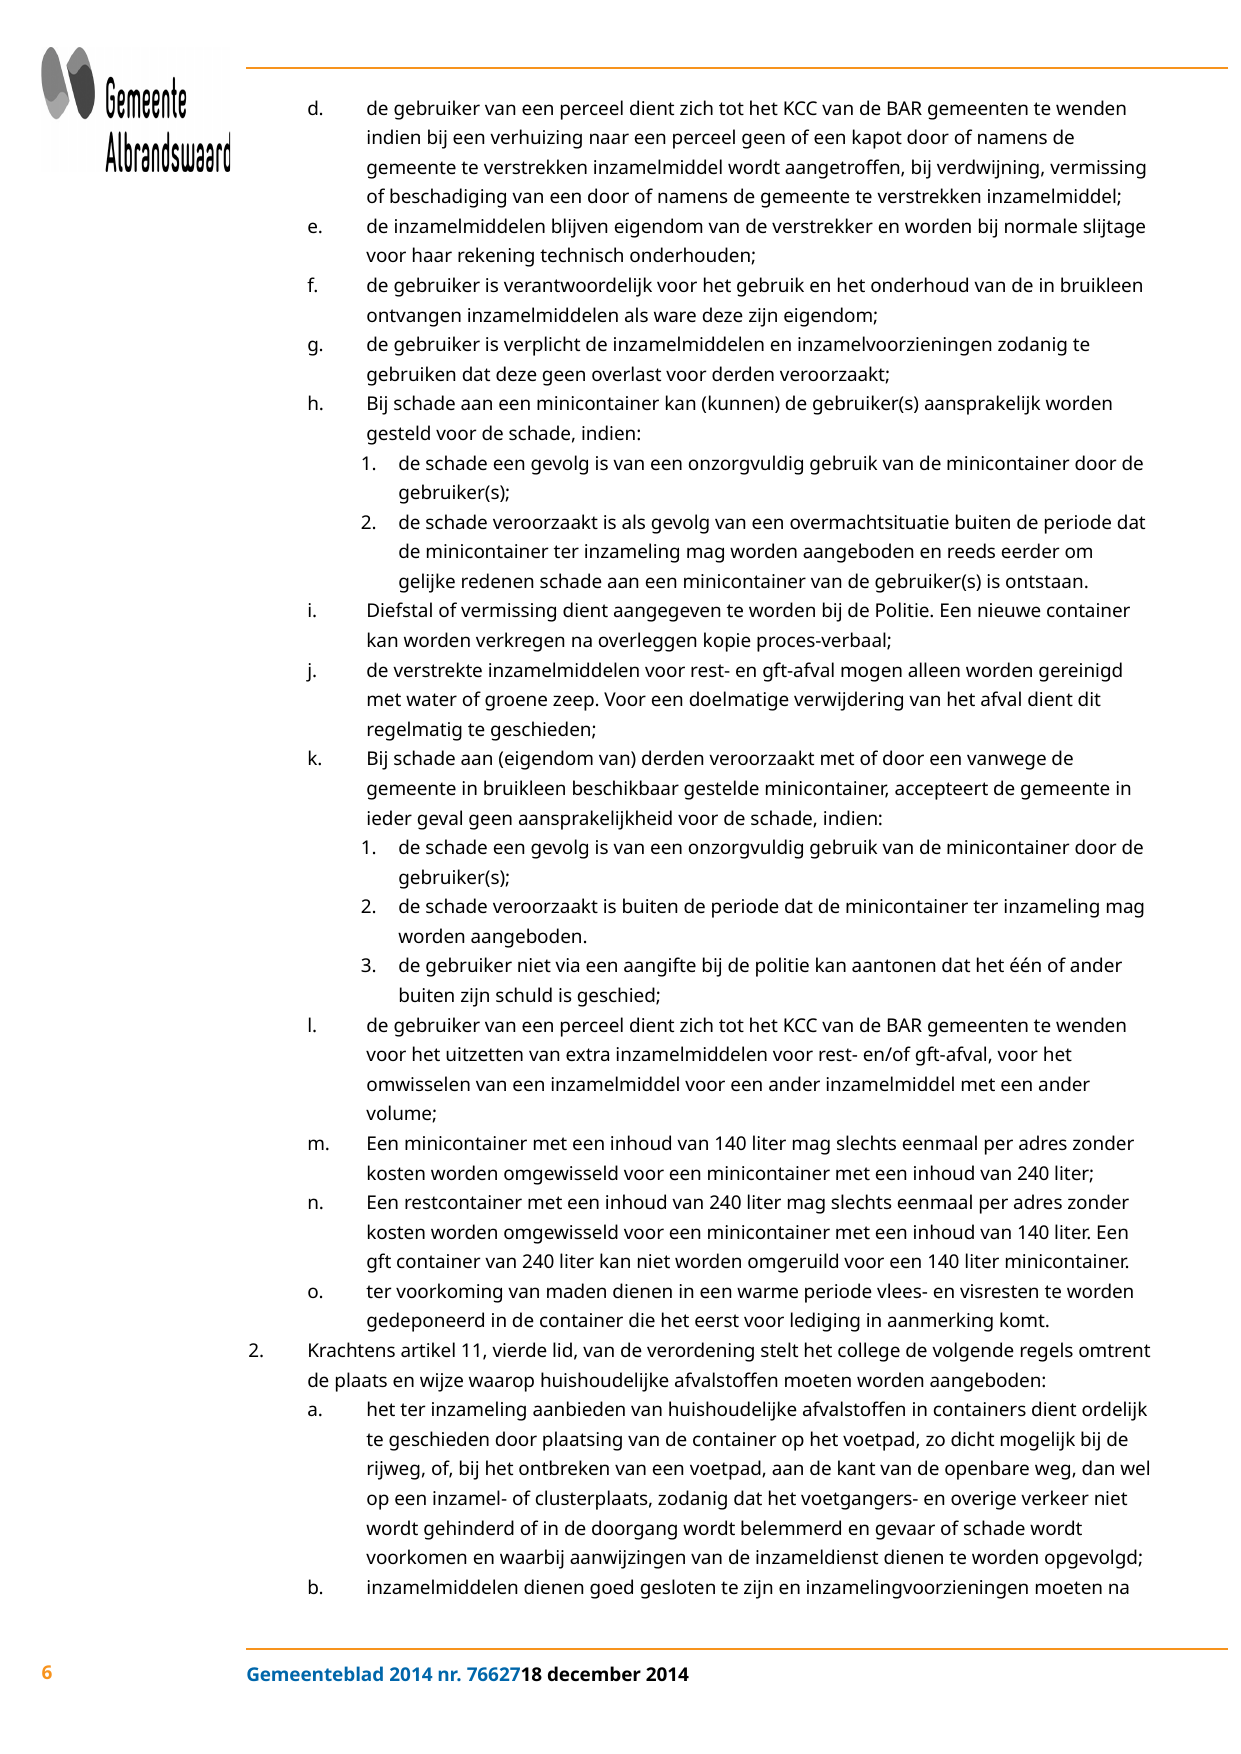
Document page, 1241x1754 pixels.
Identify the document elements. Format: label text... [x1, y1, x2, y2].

list ter voorkoming van maden dienen in een warme periode vlees- en visresten te worden gedeponeerd in de container die het eerst voor lediging in aanmerking komt. [307, 1278, 1152, 1333]
list de gebruiker is verplicht de inzamelmiddelen en inzamelvoorzieningen zodanig te gebruiken dat deze geen overlast voor derden veroorzaakt; [307, 331, 1152, 387]
list de inzamelmiddelen blijven eigendom van de verstrekker en worden bij normale slijtage voor haar rekening technisch onderhouden; [307, 213, 1152, 268]
list Krachtens artikel 11, vierde lid, van de verordening stelt het college de volgende regels omtrent de plaats en wijze waarop huishoudelijke afvalstoffen moeten worden aangeboden: [248, 1337, 1152, 1393]
list de schade een gevolg is van een onzorgvuldig gebruik van de minicontainer door de gebruiker(s); [361, 834, 1152, 890]
list Bij schade aan (eigendom van) derden veroorzaakt met of door een vanwege de gemeente in bruikleen beschikbaar gestelde minicontainer, accepteert de gemeente in ieder geval geen aansprakelijkheid voor de schade, indien: [307, 746, 1152, 831]
list de gebruiker niet via een aangifte bij de politie kan aantonen dat het één of ander buiten zijn schuld is geschied; [361, 953, 1152, 1008]
list Diefstal of vermissing dient aangegeven te worden bij de Politie. Een nieuwe container kan worden verkregen na overleggen kopie proces-verbaal; [307, 598, 1152, 653]
list de verstrekte inzamelmiddelen voor rest- en gft-afval mogen alleen worden gereinigd met water of groene zeep. Voor een doelmatige verwijdering van het afval dient dit regelmatig te geschieden; [307, 657, 1152, 742]
list Bij schade aan een minicontainer kan (kunnen) de gebruiker(s) aansprakelijk worden gesteld voor de schade, indien: [307, 391, 1152, 446]
list Een restcontainer met een inhoud van 240 liter mag slechts eenmaal per adres zonder kosten worden omgewisseld voor een minicontainer met een inhoud van 140 liter. Een gft container van 240 liter kan niet worden omgeruild voor een 140 liter minicontainer. [307, 1189, 1152, 1274]
list de schade veroorzaakt is als gevolg van een overmachtsituatie buiten de periode dat de minicontainer ter inzameling mag worden aangeboden en reeds eerder om gelijke redenen schade aan een minicontainer van de gebruiker(s) is ontstaan. [361, 509, 1152, 594]
list de gebruiker van een perceel dient zich tot het KCC van de BAR gemeenten te wenden voor het uitzetten van extra inzamelmiddelen voor rest- en/of gft-afval, voor het omwisselen van een inzamelmiddel voor een ander inzamelmiddel met een ander volume; [307, 1012, 1152, 1126]
list het ter inzameling aanbieden van huishoudelijke afvalstoffen in containers dient ordelijk te geschieden door plaatsing van de container op het voetpad, zo dicht mogelijk bij de rijweg, of, bij het ontbreken van een voetpad, aan de kant van de openbare weg, dan wel op een inzamel- of clusterplaats, zodanig dat het voetgangers- en overige verkeer niet wordt gehinderd of in de doorgang wordt belemmerd en gevaar of schade wordt voorkomen en waarbij aanwijzingen van de inzameldienst dienen te worden opgevolgd; [307, 1396, 1152, 1570]
picture [41, 47, 231, 172]
list inzamelmiddelen dienen goed gesloten te zijn en inzamelingvoorzieningen moeten na [307, 1574, 1152, 1600]
list de gebruiker is verantwoordelijk voor het gebruik en het onderhoud van de in bruikleen ontvangen inzamelmiddelen als ware deze zijn eigendom; [307, 272, 1152, 328]
list Een minicontainer met een inhoud van 140 liter mag slechts eenmaal per adres zonder kosten worden omgewisseld voor een minicontainer met een inhoud van 240 liter; [307, 1130, 1152, 1186]
list de schade veroorzaakt is buiten de periode dat de minicontainer ter inzameling mag worden aangeboden. [361, 893, 1152, 949]
list de schade een gevolg is van een onzorgvuldig gebruik van de minicontainer door de gebruiker(s); [361, 450, 1152, 505]
list de gebruiker van een perceel dient zich tot het KCC van de BAR gemeenten te wenden indien bij een verhuizing naar een perceel geen of een kapot door of namens de gemeente te verstrekken inzamelmiddel wordt aangetroffen, bij verdwijning, vermissing of beschadiging van een door of namens de gemeente te verstrekken inzamelmiddel; [307, 95, 1152, 209]
